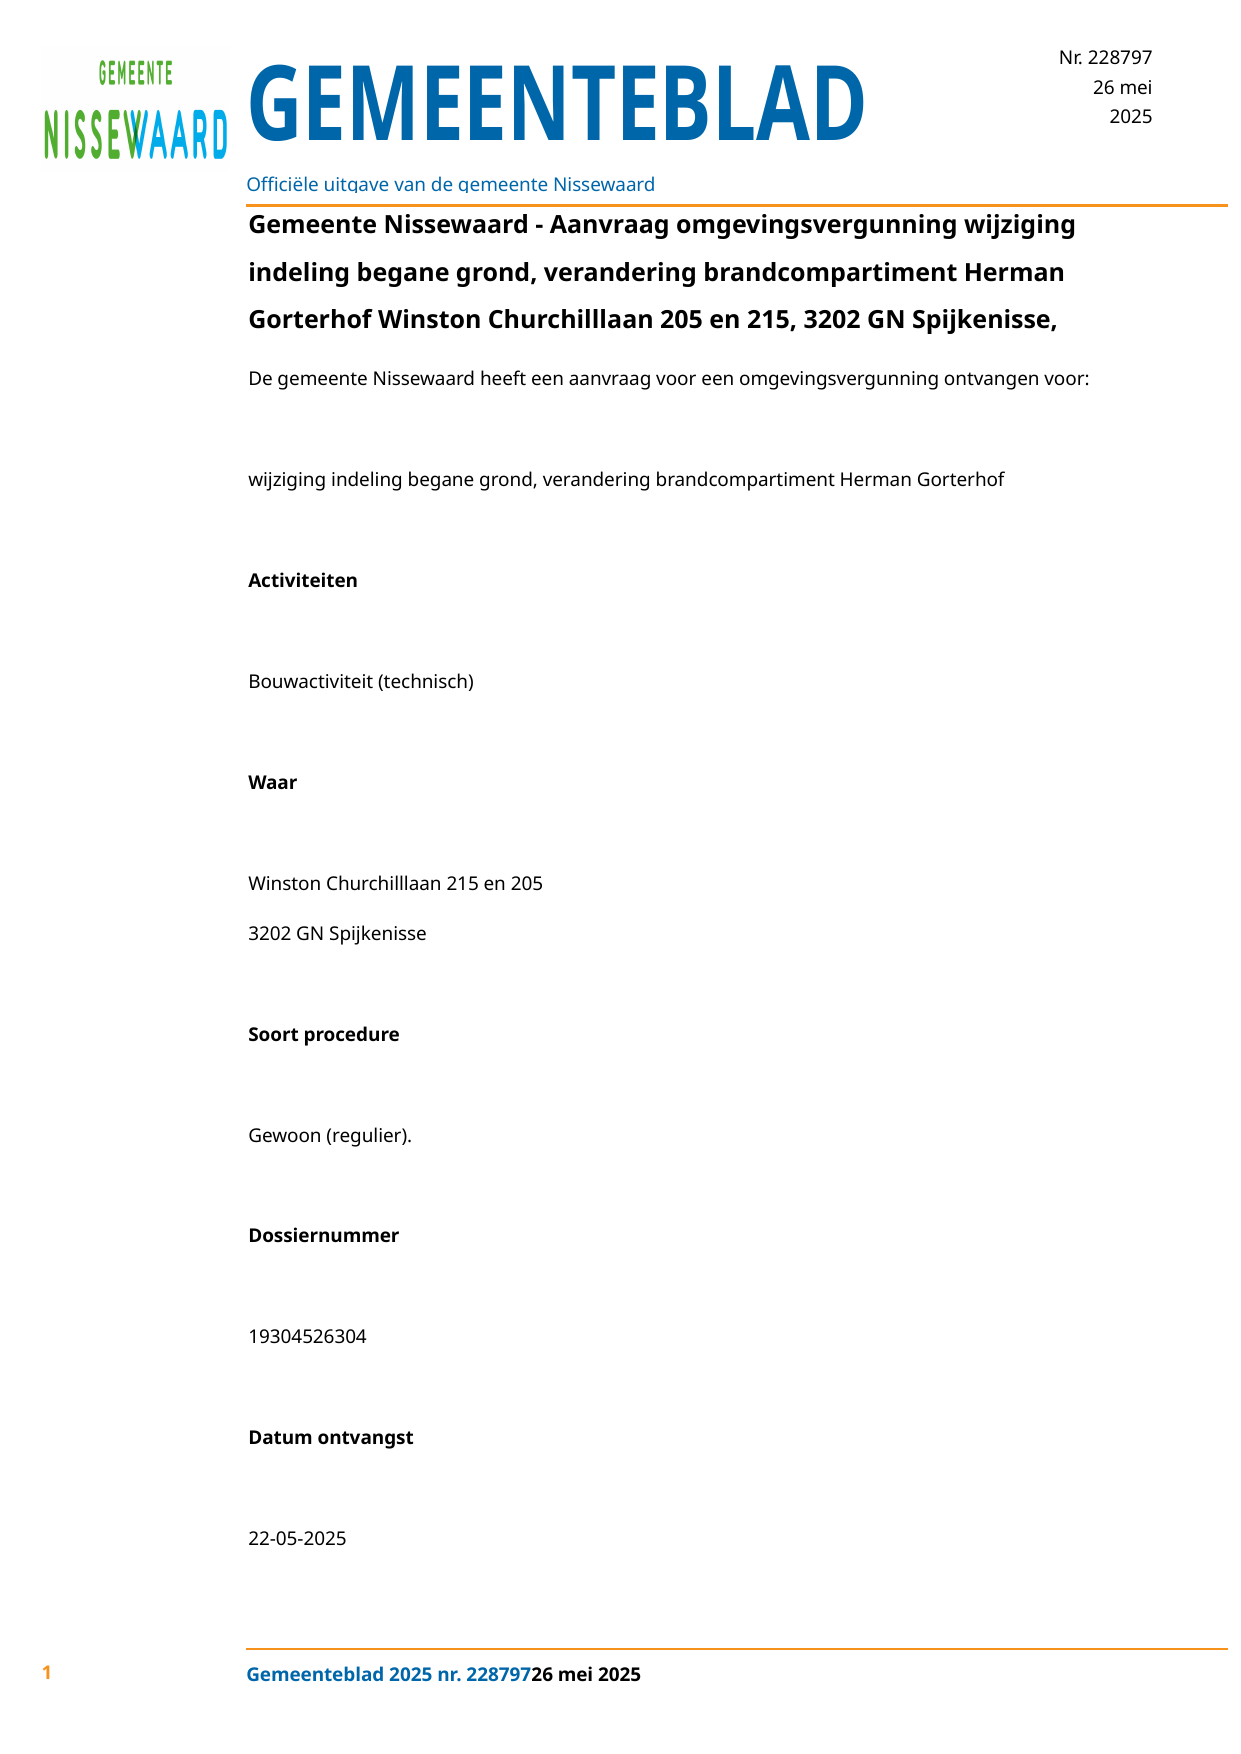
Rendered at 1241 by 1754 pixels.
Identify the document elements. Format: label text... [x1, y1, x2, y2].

text 3202 GN Spijkenisse [248, 920, 1152, 946]
picture [41, 47, 231, 172]
text Waar [248, 769, 1152, 794]
text 22-05-2025 [248, 1525, 1152, 1551]
text Datum ontvangst [248, 1424, 1152, 1450]
text De gemeente Nissewaard heeft een aanvraag voor een omgevingsvergunning ontvangen voor: [248, 366, 1152, 391]
text Soort procedure [248, 1021, 1152, 1047]
text wijziging indeling begane grond, verandering brandcompartiment Herman Gorterhof [248, 466, 1152, 492]
text Gemeente Nissewaard - Aanvraag omgevingsvergunning wijziging indeling begane grond, verandering brandcompartiment Herman Gorterhof Winston Churchilllaan 205 en 215, 3202 GN Spijkenisse, [248, 207, 1152, 336]
text Gewoon (regulier). [248, 1122, 1152, 1147]
text 19304526304 [248, 1323, 1152, 1349]
text Bouwactiviteit (technisch) [248, 668, 1152, 694]
text Activiteiten [248, 567, 1152, 593]
text Dossiernummer [248, 1223, 1152, 1248]
text Winston Churchilllaan 215 en 205 [248, 870, 1152, 895]
